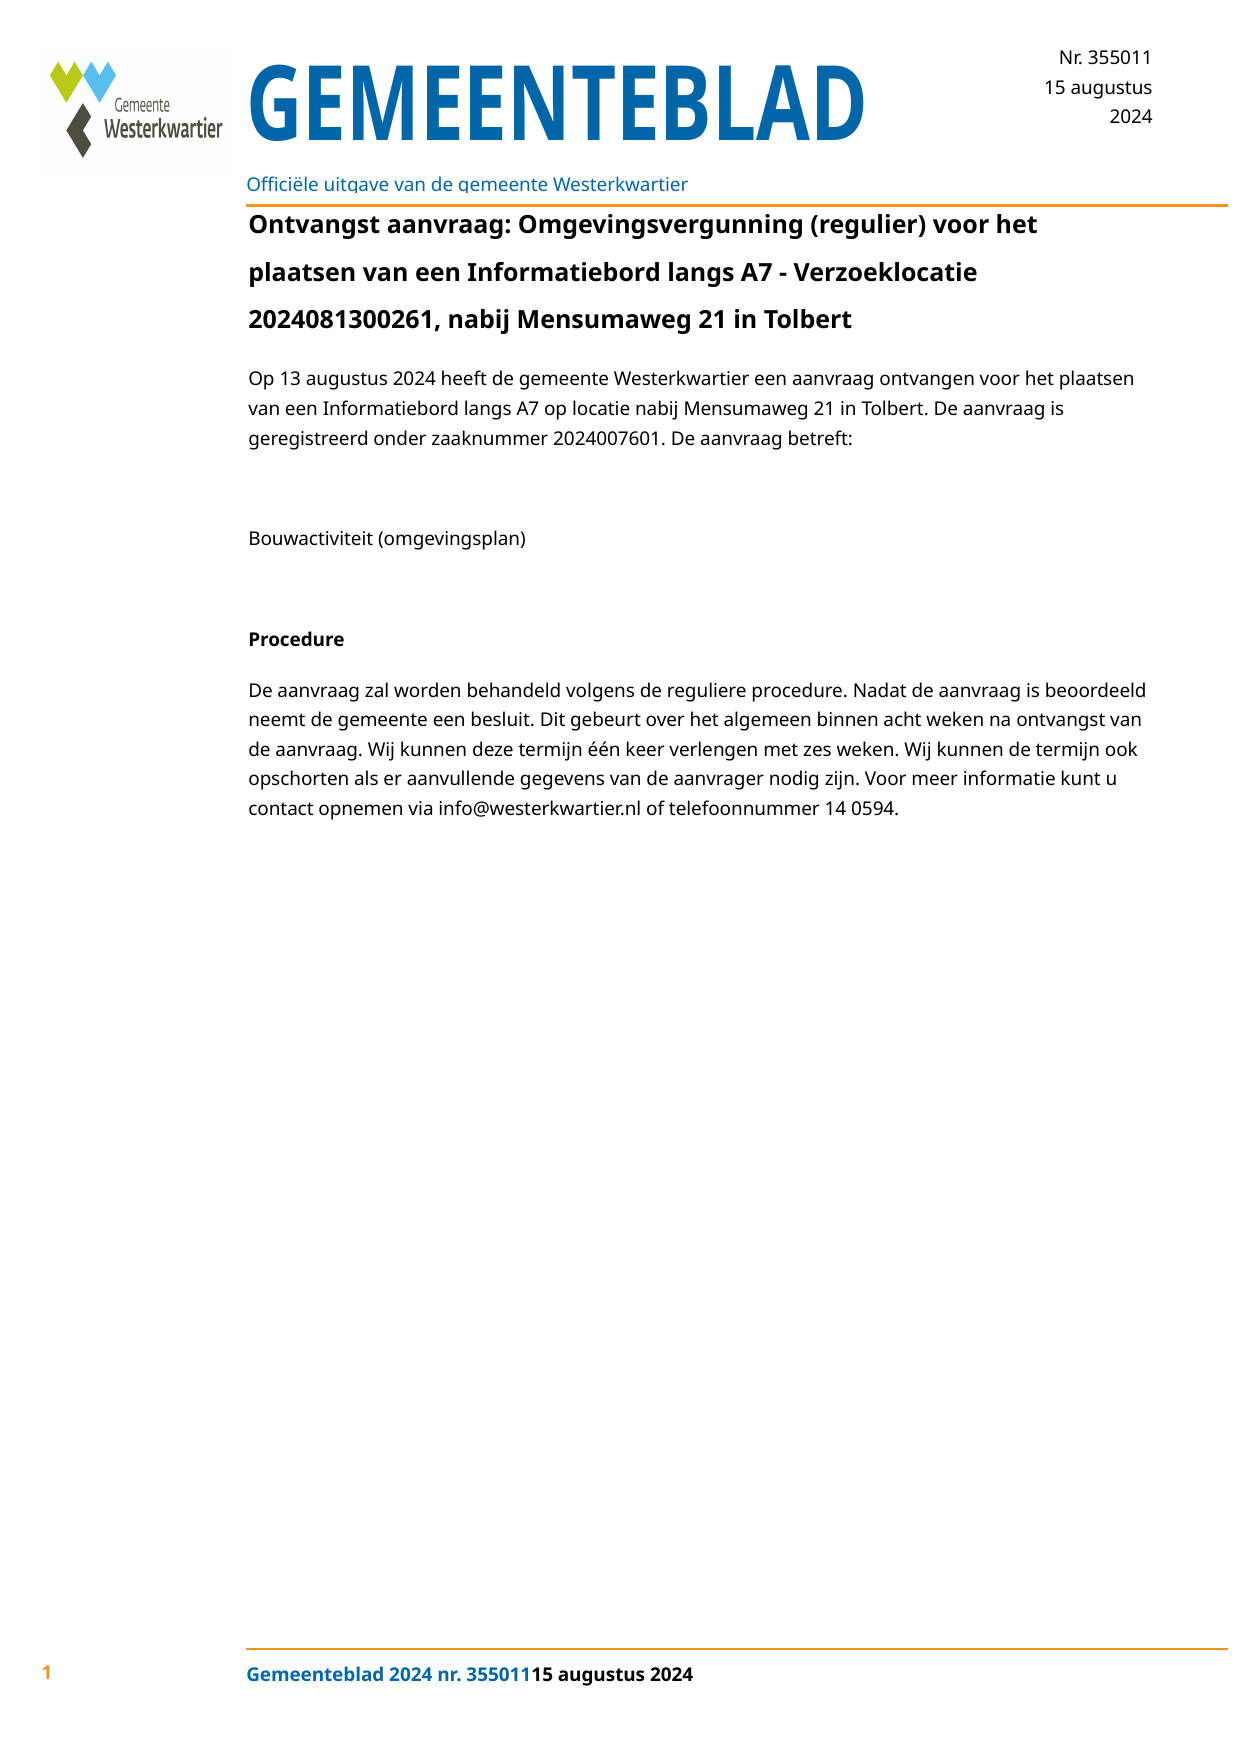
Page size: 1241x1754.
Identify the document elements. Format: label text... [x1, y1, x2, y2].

text Ontvangst aanvraag: Omgevingsvergunning (regulier) voor het plaatsen van een Informatiebord langs A7 - Verzoeklocatie 2024081300261, nabij Mensumaweg 21 in Tolbert [248, 207, 1152, 336]
picture [41, 47, 231, 172]
text De aanvraag zal worden behandeld volgens de reguliere procedure. Nadat de aanvraag is beoordeeld neemt de gemeente een besluit. Dit gebeurt over het algemeen binnen acht weken na ontvangst van de aanvraag. Wij kunnen deze termijn één keer verlengen met zes weken. Wij kunnen de termijn ook opschorten als er aanvullende gegevens van de aanvrager nodig zijn. Voor meer informatie kunt u contact opnemen via info@westerkwartier.nl of telefoonnummer 14 0594. [248, 677, 1152, 821]
text Bouwactiviteit (omgevingsplan) [248, 526, 1152, 551]
text Op 13 augustus 2024 heeft de gemeente Westerkwartier een aanvraag ontvangen voor het plaatsen van een Informatiebord langs A7 op locatie nabij Mensumaweg 21 in Tolbert. De aanvraag is geregistreerd onder zaaknummer 2024007601. De aanvraag betreft: [248, 366, 1152, 450]
text Procedure [248, 626, 1152, 652]
